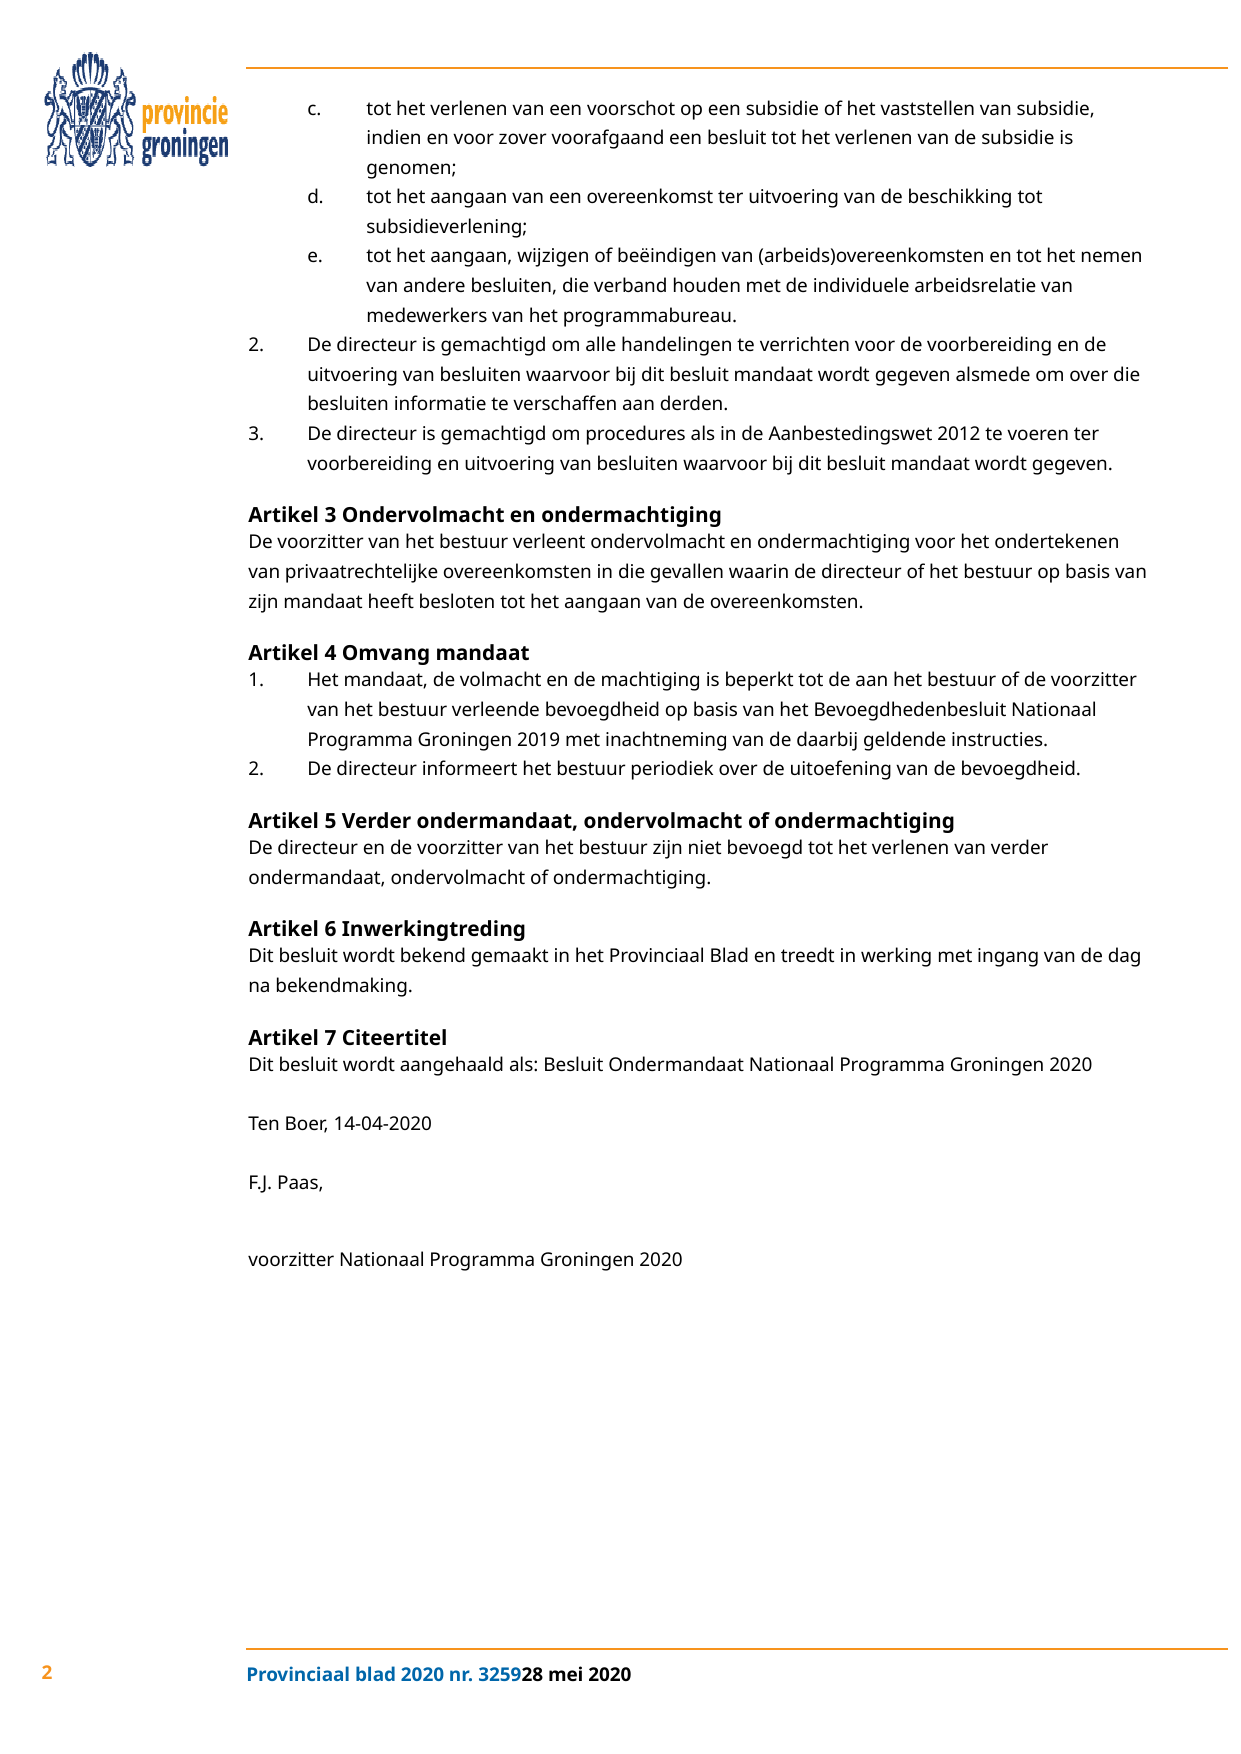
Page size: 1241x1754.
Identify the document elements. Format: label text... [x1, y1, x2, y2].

list De directeur informeert het bestuur periodiek over de uitoefening van de bevoegdheid. [248, 755, 1152, 781]
text Artikel 4 Omvang mandaat [248, 638, 1152, 667]
text Dit besluit wordt bekend gemaakt in het Provinciaal Blad en treedt in werking met ingang van de dag na bekendmaking. [248, 943, 1152, 998]
list Het mandaat, de volmacht en de machtiging is beperkt tot de aan het bestuur of de voorzitter van het bestuur verleende bevoegdheid op basis van het Bevoegdhedenbesluit Nationaal Programma Groningen 2019 met inachtneming van de daarbij geldende instructies. [248, 667, 1152, 752]
list De directeur is gemachtigd om alle handelingen te verrichten voor de voorbereiding en de uitvoering van besluiten waarvoor bij dit besluit mandaat wordt gegeven alsmede om over die besluiten informatie te verschaffen aan derden. [248, 331, 1152, 416]
text voorzitter Nationaal Programma Groningen 2020 [248, 1247, 1152, 1272]
text De voorzitter van het bestuur verleent ondervolmacht en ondermachtiging voor het ondertekenen van privaatrechtelijke overeenkomsten in die gevallen waarin de directeur of het bestuur op basis van zijn mandaat heeft besloten tot het aangaan van de overeenkomsten. [248, 529, 1152, 613]
text De directeur en de voorzitter van het bestuur zijn niet bevoegd tot het verlenen van verder ondermandaat, ondervolmacht of ondermachtiging. [248, 834, 1152, 889]
picture [41, 47, 231, 172]
list tot het verlenen van een voorschot op een subsidie of het vaststellen van subsidie, indien en voor zover voorafgaand een besluit tot het verlenen van de subsidie is genomen; [307, 95, 1152, 180]
text Dit besluit wordt aangehaald als: Besluit Ondermandaat Nationaal Programma Groningen 2020 [248, 1051, 1152, 1077]
list tot het aangaan, wijzigen of beëindigen van (arbeids)overeenkomsten en tot het nemen van andere besluiten, die verband houden met de individuele arbeidsrelatie van medewerkers van het programmabureau. [307, 243, 1152, 328]
text Ten Boer, 14-04-2020 [248, 1110, 1152, 1136]
text Artikel 5 Verder ondermandaat, ondervolmacht of ondermachtiging [248, 806, 1152, 834]
text Artikel 6 Inwerkingtreding [248, 914, 1152, 943]
list De directeur is gemachtigd om procedures als in de Aanbestedingswet 2012 te voeren ter voorbereiding en uitvoering van besluiten waarvoor bij dit besluit mandaat wordt gegeven. [248, 420, 1152, 476]
list tot het aangaan van een overeenkomst ter uitvoering van de beschikking tot subsidieverlening; [307, 183, 1152, 239]
text Artikel 7 Citeertitel [248, 1023, 1152, 1051]
text F.J. Paas, [248, 1169, 1152, 1195]
text Artikel 3 Ondervolmacht en ondermachtiging [248, 500, 1152, 529]
